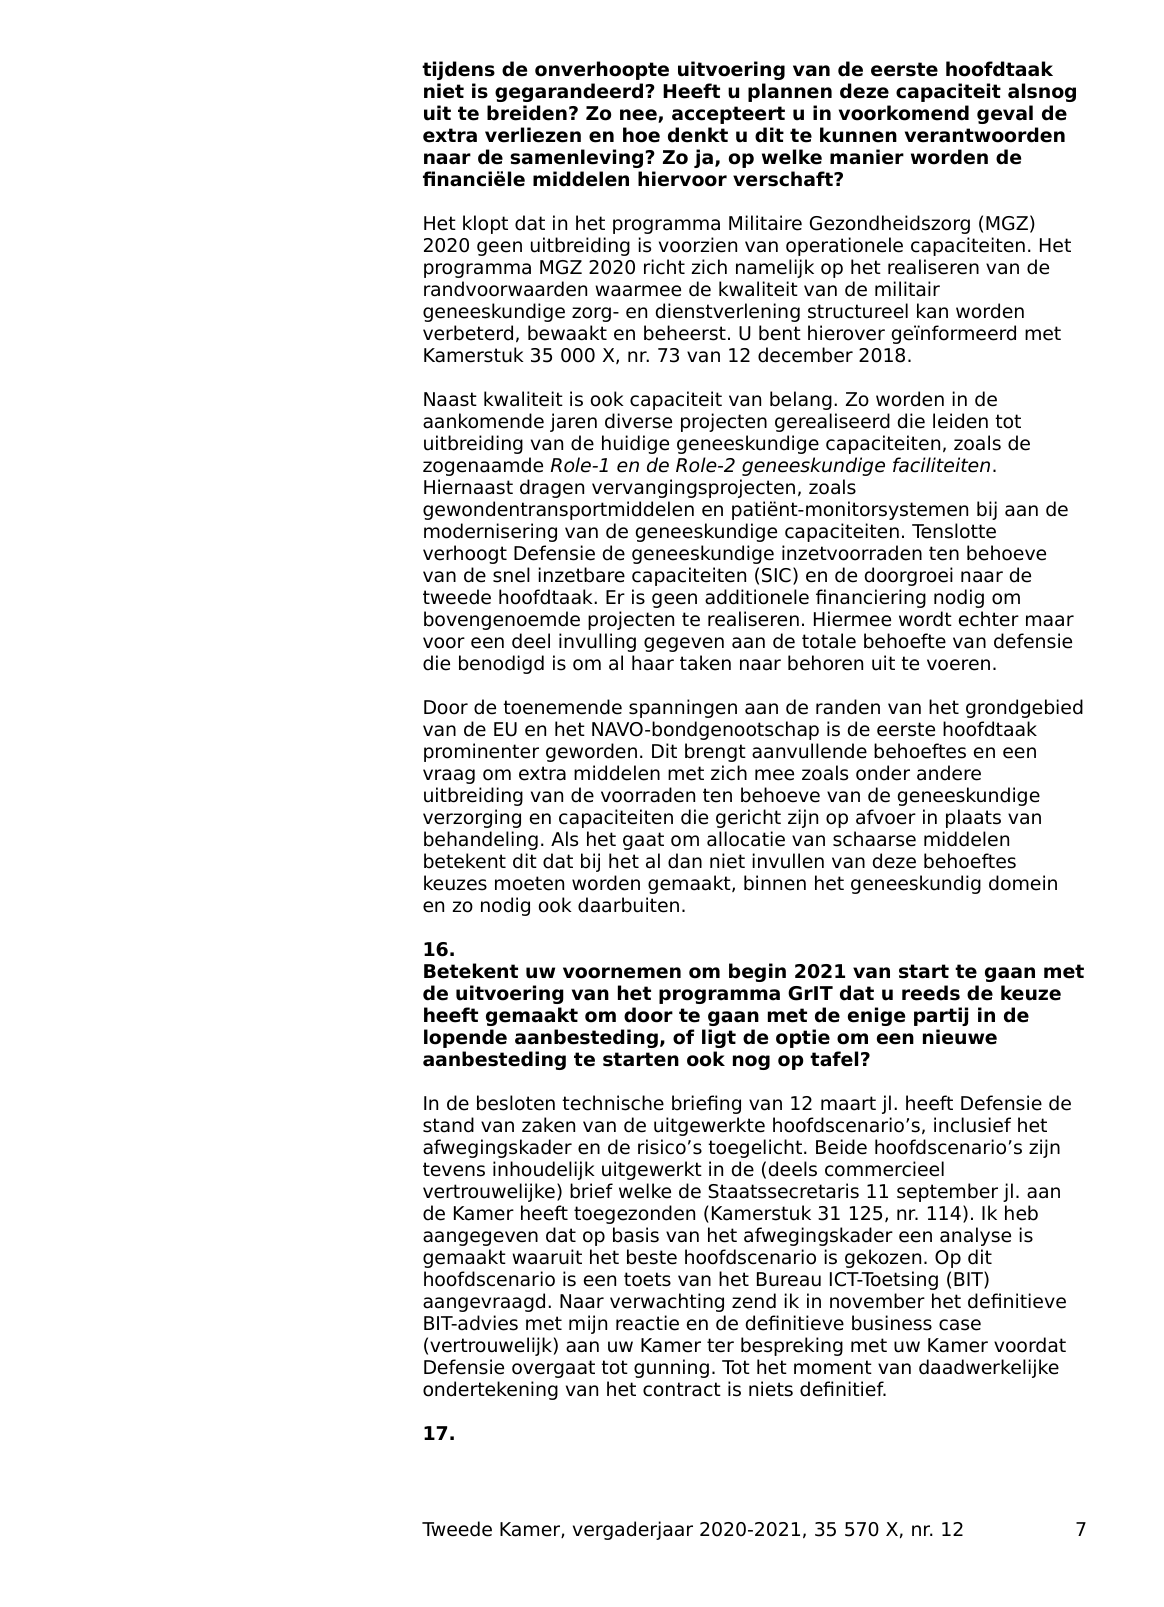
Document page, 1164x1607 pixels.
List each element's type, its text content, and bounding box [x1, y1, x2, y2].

text 17. [422, 1423, 1087, 1445]
text Het klopt dat in het programma Militaire Gezondheidszorg (MGZ) 2020 geen uitbreiding is voorzien van operationele capaciteiten. Het programma MGZ 2020 richt zich namelijk op het realiseren van de randvoorwaarden waarmee de kwaliteit van de militair geneeskundige zorg- en dienstverlening structureel kan worden verbeterd, bewaakt en beheerst. U bent hierover geïnformeerd met Kamerstuk 35 000 X, nr. 73 van 12 december 2018. [422, 213, 1087, 367]
text Door de toenemende spanningen aan de randen van het grondgebied van de EU en het NAVO-bondgenootschap is de eerste hoofdtaak prominenter geworden. Dit brengt aanvullende behoeftes en een vraag om extra middelen met zich mee zoals onder andere uitbreiding van de voorraden ten behoeve van de geneeskundige verzorging en capaciteiten die gericht zijn op afvoer in plaats van behandeling. Als het gaat om allocatie van schaarse middelen betekent dit dat bij het al dan niet invullen van deze behoeftes keuzes moeten worden gemaakt, binnen het geneeskundig domein en zo nodig ook daarbuiten. [422, 697, 1087, 917]
text Betekent uw voornemen om begin 2021 van start te gaan met de uitvoering van het programma GrIT dat u reeds de keuze heeft gemaakt om door te gaan met de enige partij in de lopende aanbesteding, of ligt de optie om een nieuwe aanbesteding te starten ook nog op tafel? [422, 961, 1087, 1071]
text Naast kwaliteit is ook capaciteit van belang. Zo worden in de aankomende jaren diverse projecten gerealiseerd die leiden tot uitbreiding van de huidige geneeskundige capaciteiten, zoals de zogenaamde Role-1 en de Role-2 geneeskundige faciliteiten. Hiernaast dragen vervangingsprojecten, zoals gewondentransportmiddelen en patiënt-monitorsystemen bij aan de modernisering van de geneeskundige capaciteiten. Tenslotte verhoogt Defensie de geneeskundige inzetvoorraden ten behoeve van de snel inzetbare capaciteiten (SIC) en de doorgroei naar de tweede hoofdtaak. Er is geen additionele financiering nodig om bovengenoemde projecten te realiseren. Hiermee wordt echter maar voor een deel invulling gegeven aan de totale behoefte van defensie die benodigd is om al haar taken naar behoren uit te voeren. [422, 389, 1087, 675]
text In de besloten technische briefing van 12 maart jl. heeft Defensie de stand van zaken van de uitgewerkte hoofdscenario’s, inclusief het afwegingskader en de risico’s toegelicht. Beide hoofdscenario’s zijn tevens inhoudelijk uitgewerkt in de (deels commercieel vertrouwelijke) brief welke de Staatssecretaris 11 september jl. aan de Kamer heeft toegezonden (Kamerstuk 31 125, nr. 114). Ik heb aangegeven dat op basis van het afwegingskader een analyse is gemaakt waaruit het beste hoofdscenario is gekozen. Op dit hoofdscenario is een toets van het Bureau ICT-Toetsing (BIT) aangevraagd. Naar verwachting zend ik in november het definitieve BIT-advies met mijn reactie en de definitieve business case (vertrouwelijk) aan uw Kamer ter bespreking met uw Kamer voordat Defensie overgaat tot gunning. Tot het moment van daadwerkelijke ondertekening van het contract is niets definitief. [422, 1093, 1087, 1401]
text tijdens de onverhoopte uitvoering van de eerste hoofdtaak niet is gegarandeerd? Heeft u plannen deze capaciteit alsnog uit te breiden? Zo nee, accepteert u in voorkomend geval de extra verliezen en hoe denkt u dit te kunnen verantwoorden naar de samenleving? Zo ja, op welke manier worden de financiële middelen hiervoor verschaft? [422, 59, 1087, 191]
text 16. [422, 939, 1087, 961]
